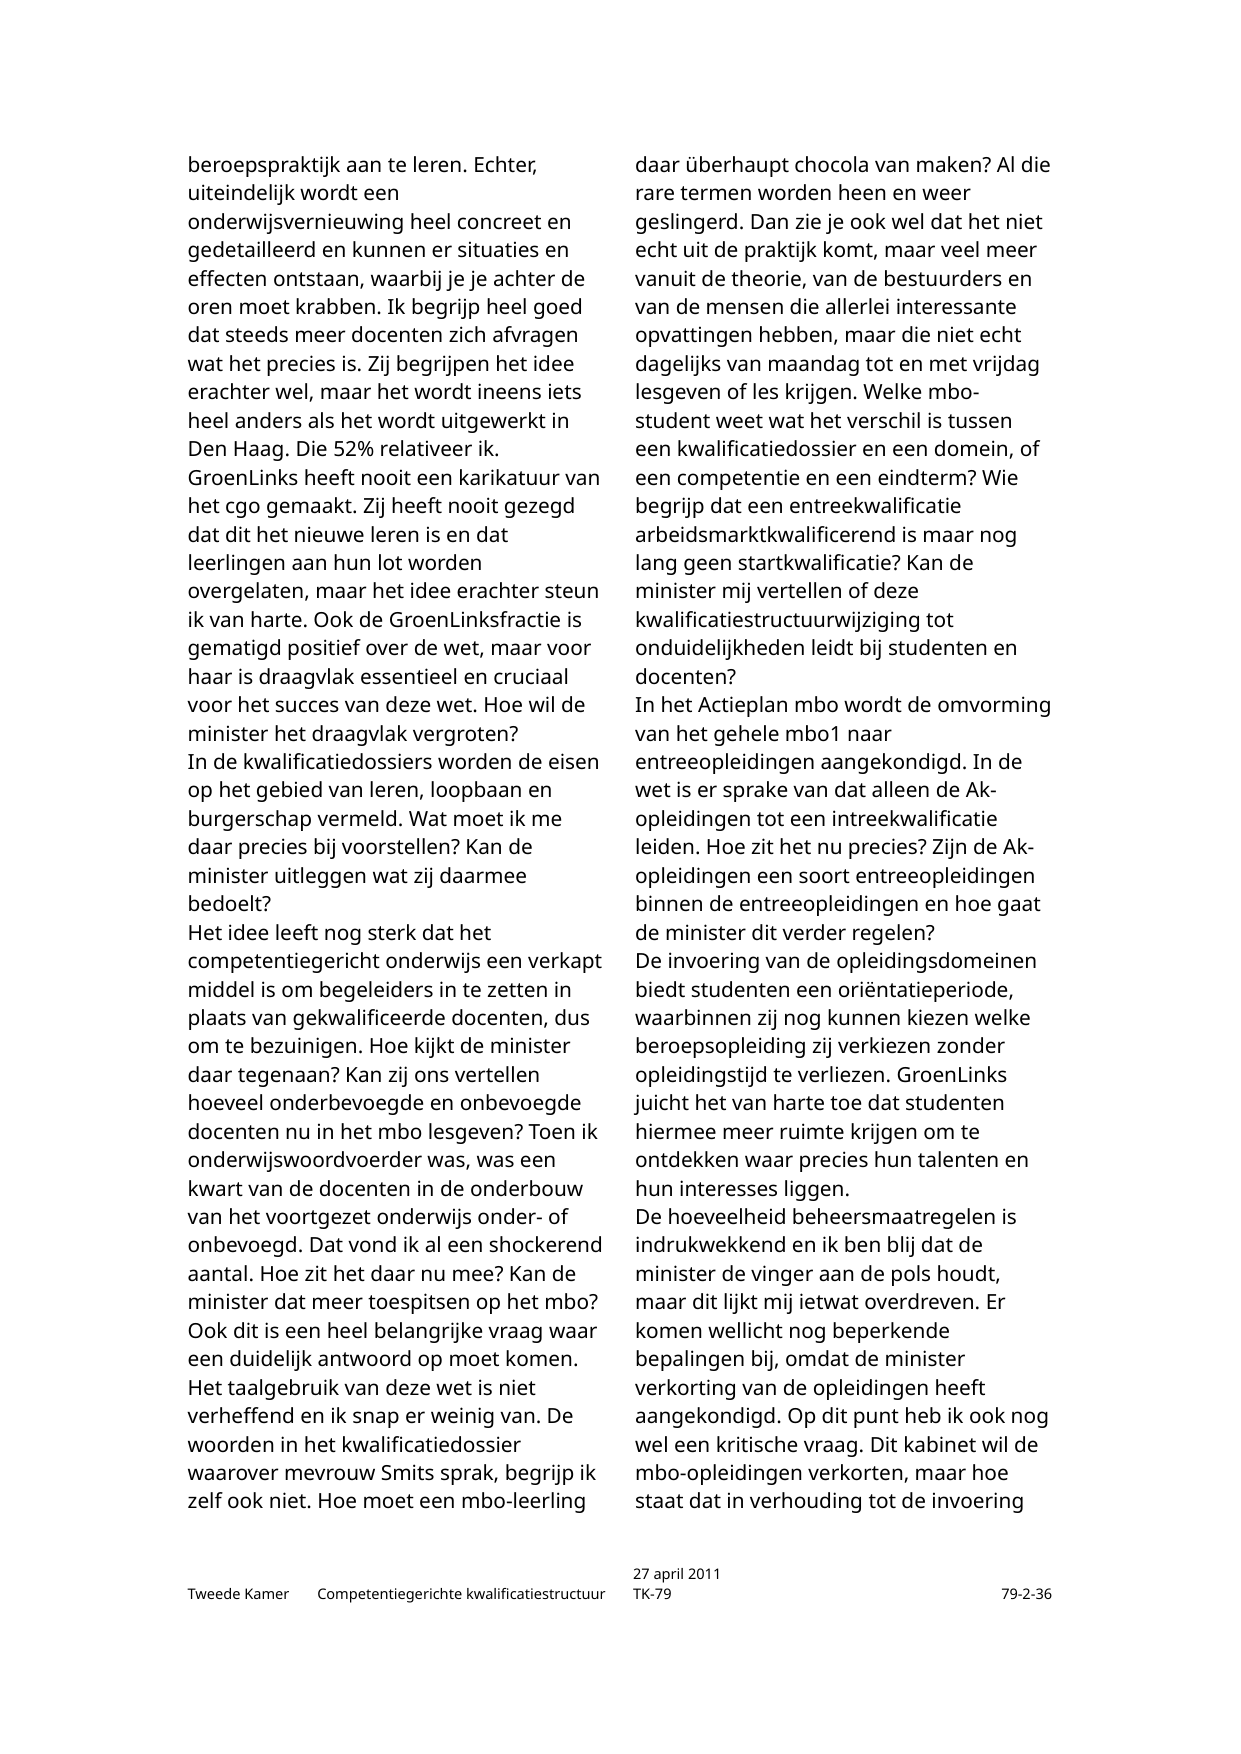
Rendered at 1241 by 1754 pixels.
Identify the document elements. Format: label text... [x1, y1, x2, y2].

text daar überhaupt chocola van maken? Al die rare termen worden heen en weer geslingerd. Dan zie je ook wel dat het niet echt uit de praktijk komt, maar veel meer vanuit de theorie, van de bestuurders en van de mensen die allerlei interessante opvattingen hebben, maar die niet echt dagelijks van maandag tot en met vrijdag lesgeven of les krijgen. Welke mbo-student weet wat het verschil is tussen een kwalificatiedossier en een domein, of een competentie en een eindterm? Wie begrijp dat een entreekwalificatie arbeidsmarktkwalificerend is maar nog lang geen startkwalificatie? Kan de minister mij vertellen of deze kwalificatiestructuurwijziging tot onduidelijkheden leidt bij studenten en docenten? [635, 150, 1053, 690]
text beroepspraktijk aan te leren. Echter, uiteindelijk wordt een onderwijsvernieuwing heel concreet en gedetailleerd en kunnen er situaties en effecten ontstaan, waarbij je je achter de oren moet krabben. Ik begrijp heel goed dat steeds meer docenten zich afvragen wat het precies is. Zij begrijpen het idee erachter wel, maar het wordt ineens iets heel anders als het wordt uitgewerkt in Den Haag. Die 52% relativeer ik. GroenLinks heeft nooit een karikatuur van het cgo gemaakt. Zij heeft nooit gezegd dat dit het nieuwe leren is en dat leerlingen aan hun lot worden overgelaten, maar het idee erachter steun ik van harte. Ook de GroenLinksfractie is gematigd positief over de wet, maar voor haar is draagvlak essentieel en cruciaal voor het succes van deze wet. Hoe wil de minister het draagvlak vergroten? [187, 150, 605, 747]
text In het Actieplan mbo wordt de omvorming van het gehele mbo1 naar entreeopleidingen aangekondigd. In de wet is er sprake van dat alleen de Ak-opleidingen tot een intreekwalificatie leiden. Hoe zit het nu precies? Zijn de Ak-opleidingen een soort entreeopleidingen binnen de entreeopleidingen en hoe gaat de minister dit verder regelen? [635, 690, 1053, 946]
text De invoering van de opleidingsdomeinen biedt studenten een oriëntatieperiode, waarbinnen zij nog kunnen kiezen welke beroepsopleiding zij verkiezen zonder opleidingstijd te verliezen. GroenLinks juicht het van harte toe dat studenten hiermee meer ruimte krijgen om te ontdekken waar precies hun talenten en hun interesses liggen. [635, 946, 1053, 1202]
text Het idee leeft nog sterk dat het competentiegericht onderwijs een verkapt middel is om begeleiders in te zetten in plaats van gekwalificeerde docenten, dus om te bezuinigen. Hoe kijkt de minister daar tegenaan? Kan zij ons vertellen hoeveel onderbevoegde en onbevoegde docenten nu in het mbo lesgeven? Toen ik onderwijswoordvoerder was, was een kwart van de docenten in de onderbouw van het voortgezet onderwijs onder- of onbevoegd. Dat vond ik al een shockerend aantal. Hoe zit het daar nu mee? Kan de minister dat meer toespitsen op het mbo? Ook dit is een heel belangrijke vraag waar een duidelijk antwoord op moet komen. [187, 918, 605, 1373]
text In de kwalificatiedossiers worden de eisen op het gebied van leren, loopbaan en burgerschap vermeld. Wat moet ik me daar precies bij voorstellen? Kan de minister uitleggen wat zij daarmee bedoelt? [187, 747, 605, 918]
text Het taalgebruik van deze wet is niet verheffend en ik snap er weinig van. De woorden in het kwalificatiedossier waarover mevrouw Smits sprak, begrijp ik zelf ook niet. Hoe moet een mbo-leerling [187, 1373, 605, 1515]
text De hoeveelheid beheersmaatregelen is indrukwekkend en ik ben blij dat de minister de vinger aan de pols houdt, maar dit lijkt mij ietwat overdreven. Er komen wellicht nog beperkende bepalingen bij, omdat de minister verkorting van de opleidingen heeft aangekondigd. Op dit punt heb ik ook nog wel een kritische vraag. Dit kabinet wil de mbo-opleidingen verkorten, maar hoe staat dat in verhouding tot de invoering [635, 1202, 1053, 1515]
